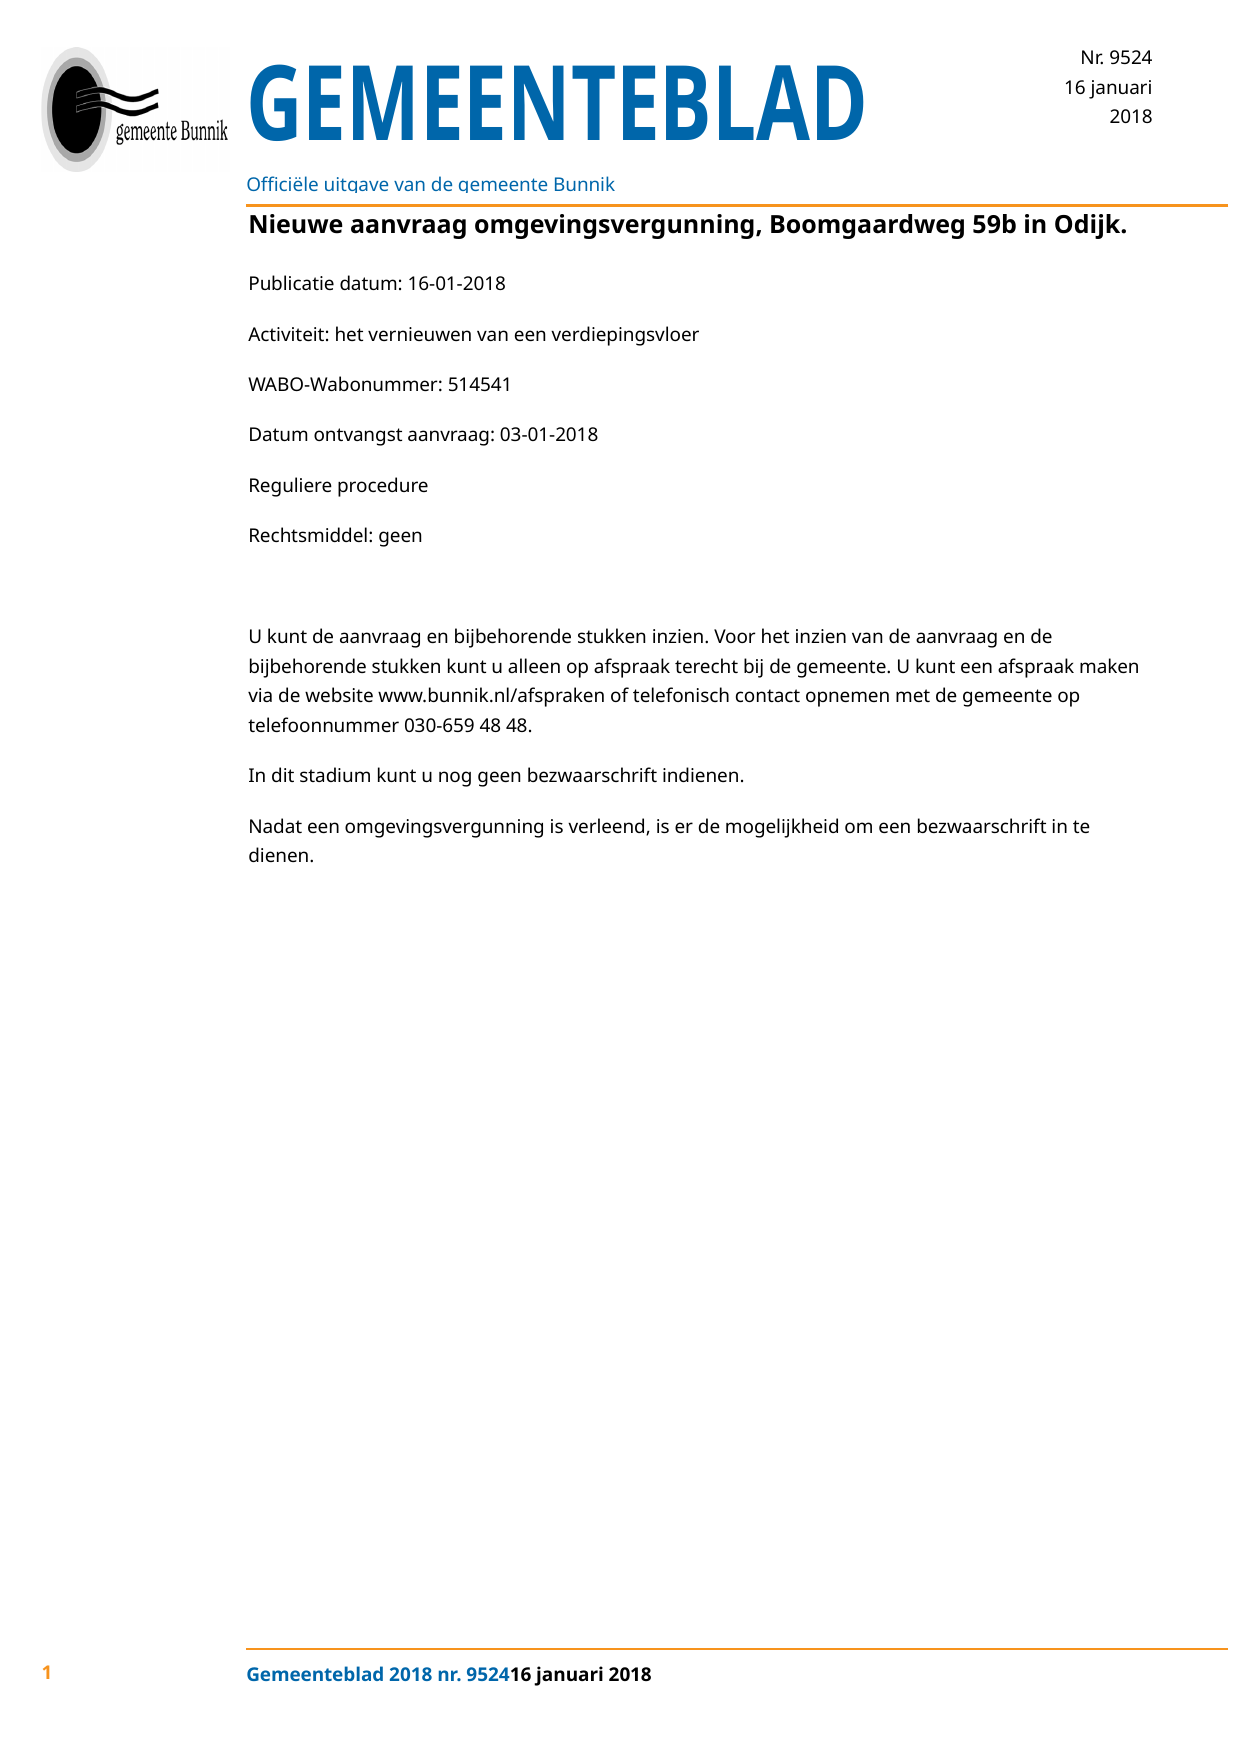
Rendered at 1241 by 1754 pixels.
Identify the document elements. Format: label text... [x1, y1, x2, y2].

text Rechtsmiddel: geen [248, 522, 1152, 548]
text In dit stadium kunt u nog geen bezwaarschrift indienen. [248, 762, 1152, 788]
text Reguliere procedure [248, 472, 1152, 498]
text WABO-Wabonummer: 514541 [248, 371, 1152, 397]
text Nieuwe aanvraag omgevingsvergunning, Boomgaardweg 59b in Odijk. [248, 207, 1152, 241]
picture [41, 47, 231, 172]
text Nadat een omgevingsvergunning is verleend, is er de mogelijkheid om een bezwaarschrift in te dienen. [248, 813, 1152, 868]
text U kunt de aanvraag en bijbehorende stukken inzien. Voor het inzien van de aanvraag en de bijbehorende stukken kunt u alleen op afspraak terecht bij de gemeente. U kunt een afspraak maken via de website www.bunnik.nl/afspraken of telefonisch contact opnemen met de gemeente op telefoonnummer 030-659 48 48. [248, 623, 1152, 738]
text Activiteit: het vernieuwen van een verdiepingsvloer [248, 321, 1152, 346]
text Datum ontvangst aanvraag: 03-01-2018 [248, 422, 1152, 447]
text Publicatie datum: 16-01-2018 [248, 270, 1152, 296]
